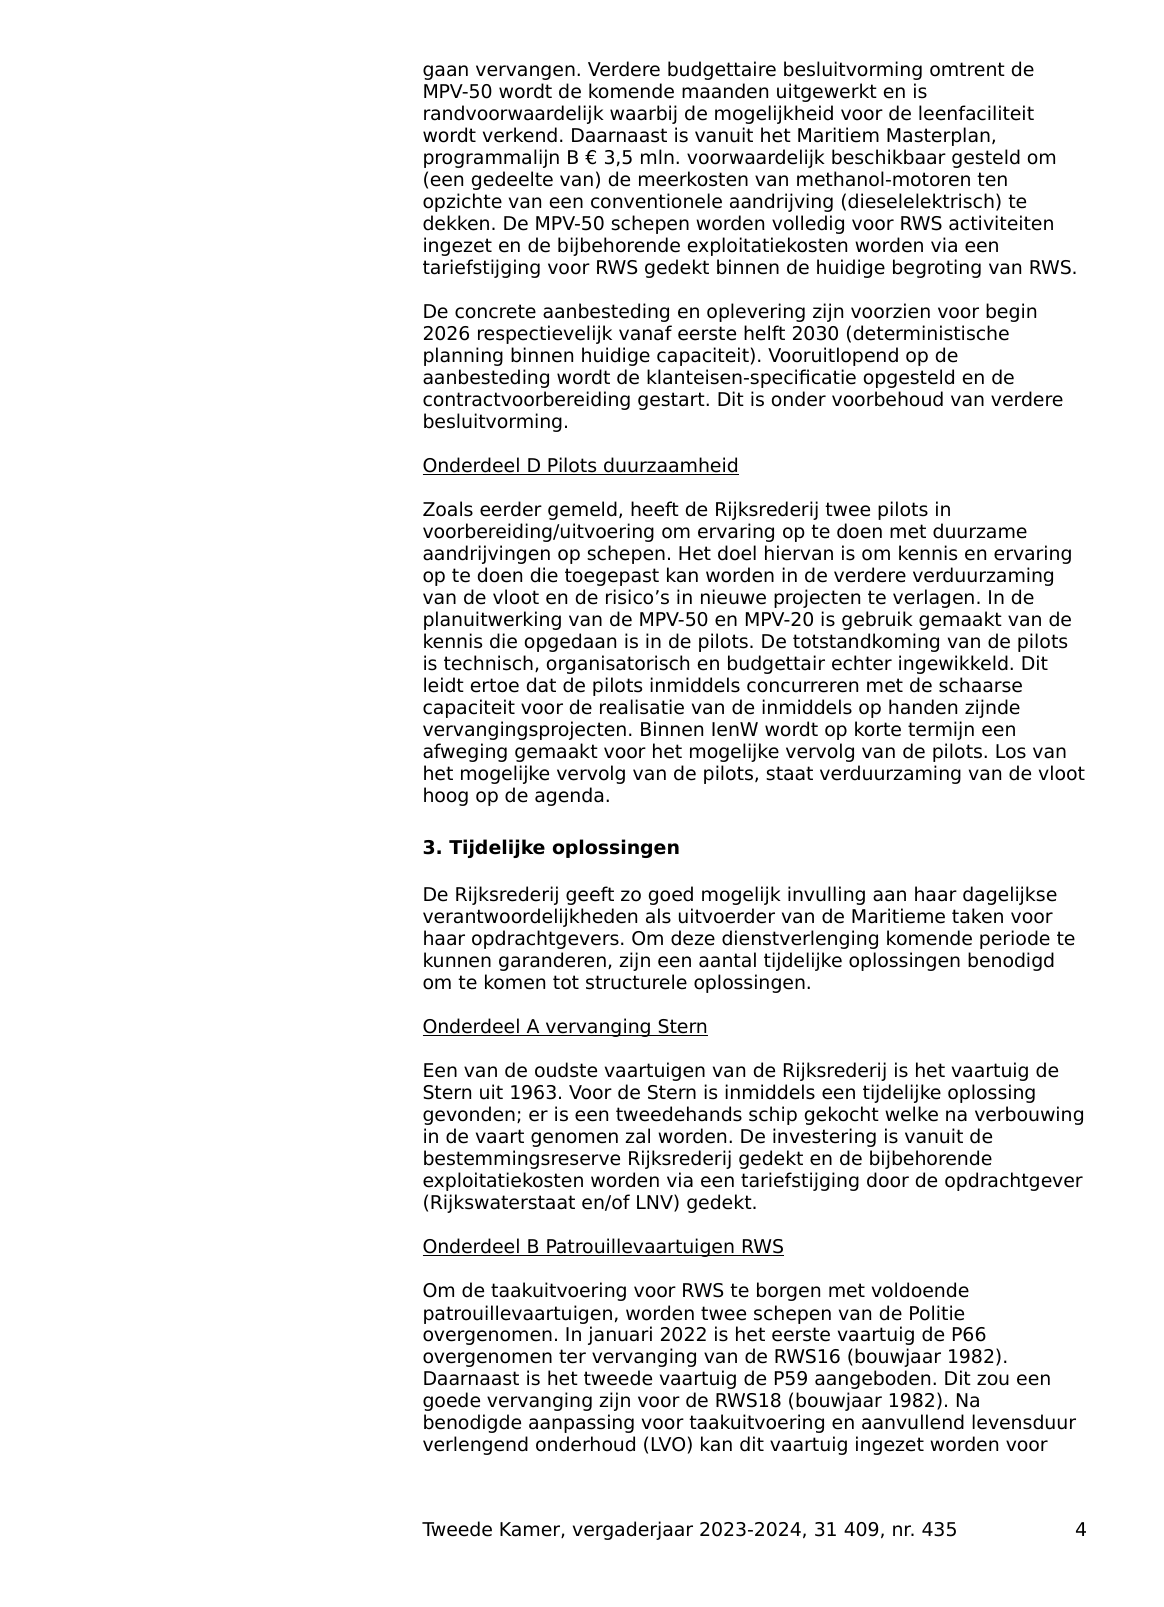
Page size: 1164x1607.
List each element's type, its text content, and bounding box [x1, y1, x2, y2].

subtitle Onderdeel A vervanging Stern [422, 1016, 1087, 1038]
text Om de taakuitvoering voor RWS te borgen met voldoende patrouillevaartuigen, worden twee schepen van de Politie overgenomen. In januari 2022 is het eerste vaartuig de P66 overgenomen ter vervanging van de RWS16 (bouwjaar 1982). Daarnaast is het tweede vaartuig de P59 aangeboden. Dit zou een goede vervanging zijn voor de RWS18 (bouwjaar 1982). Na benodigde aanpassing voor taakuitvoering en aanvullend levensduur verlengend onderhoud (LVO) kan dit vaartuig ingezet worden voor [422, 1280, 1087, 1456]
subtitle 3. Tijdelijke oplossingen [422, 837, 1087, 859]
subtitle Onderdeel B Patrouillevaartuigen RWS [422, 1236, 1087, 1258]
text Een van de oudste vaartuigen van de Rijksrederij is het vaartuig de Stern uit 1963. Voor de Stern is inmiddels een tijdelijke oplossing gevonden; er is een tweedehands schip gekocht welke na verbouwing in de vaart genomen zal worden. De investering is vanuit de bestemmingsreserve Rijksrederij gedekt en de bijbehorende exploitatiekosten worden via een tariefstijging door de opdrachtgever (Rijkswaterstaat en/of LNV) gedekt. [422, 1060, 1087, 1214]
subtitle Onderdeel D Pilots duurzaamheid [422, 455, 1087, 477]
text Zoals eerder gemeld, heeft de Rijksrederij twee pilots in voorbereiding/uitvoering om ervaring op te doen met duurzame aandrijvingen op schepen. Het doel hiervan is om kennis en ervaring op te doen die toegepast kan worden in de verdere verduurzaming van de vloot en de risico’s in nieuwe projecten te verlagen. In de planuitwerking van de MPV-50 en MPV-20 is gebruik gemaakt van de kennis die opgedaan is in de pilots. De totstandkoming van de pilots is technisch, organisatorisch en budgettair echter ingewikkeld. Dit leidt ertoe dat de pilots inmiddels concurreren met de schaarse capaciteit voor de realisatie van de inmiddels op handen zijnde vervangingsprojecten. Binnen IenW wordt op korte termijn een afweging gemaakt voor het mogelijke vervolg van de pilots. Los van het mogelijke vervolg van de pilots, staat verduurzaming van de vloot hoog op de agenda. [422, 499, 1087, 807]
text gaan vervangen. Verdere budgettaire besluitvorming omtrent de MPV-50 wordt de komende maanden uitgewerkt en is randvoorwaardelijk waarbij de mogelijkheid voor de leenfaciliteit wordt verkend. Daarnaast is vanuit het Maritiem Masterplan, programmalijn B € 3,5 mln. voorwaardelijk beschikbaar gesteld om (een gedeelte van) de meerkosten van methanol-motoren ten opzichte van een conventionele aandrijving (dieselelektrisch) te dekken. De MPV-50 schepen worden volledig voor RWS activiteiten ingezet en de bijbehorende exploitatiekosten worden via een tariefstijging voor RWS gedekt binnen de huidige begroting van RWS. [422, 59, 1087, 279]
text De Rijksrederij geeft zo goed mogelijk invulling aan haar dagelijkse verantwoordelijkheden als uitvoerder van de Maritieme taken voor haar opdrachtgevers. Om deze dienstverlenging komende periode te kunnen garanderen, zijn een aantal tijdelijke oplossingen benodigd om te komen tot structurele oplossingen. [422, 884, 1087, 994]
text De concrete aanbesteding en oplevering zijn voorzien voor begin 2026 respectievelijk vanaf eerste helft 2030 (deterministische planning binnen huidige capaciteit). Vooruitlopend op de aanbesteding wordt de klanteisen-specificatie opgesteld en de contractvoorbereiding gestart. Dit is onder voorbehoud van verdere besluitvorming. [422, 301, 1087, 433]
